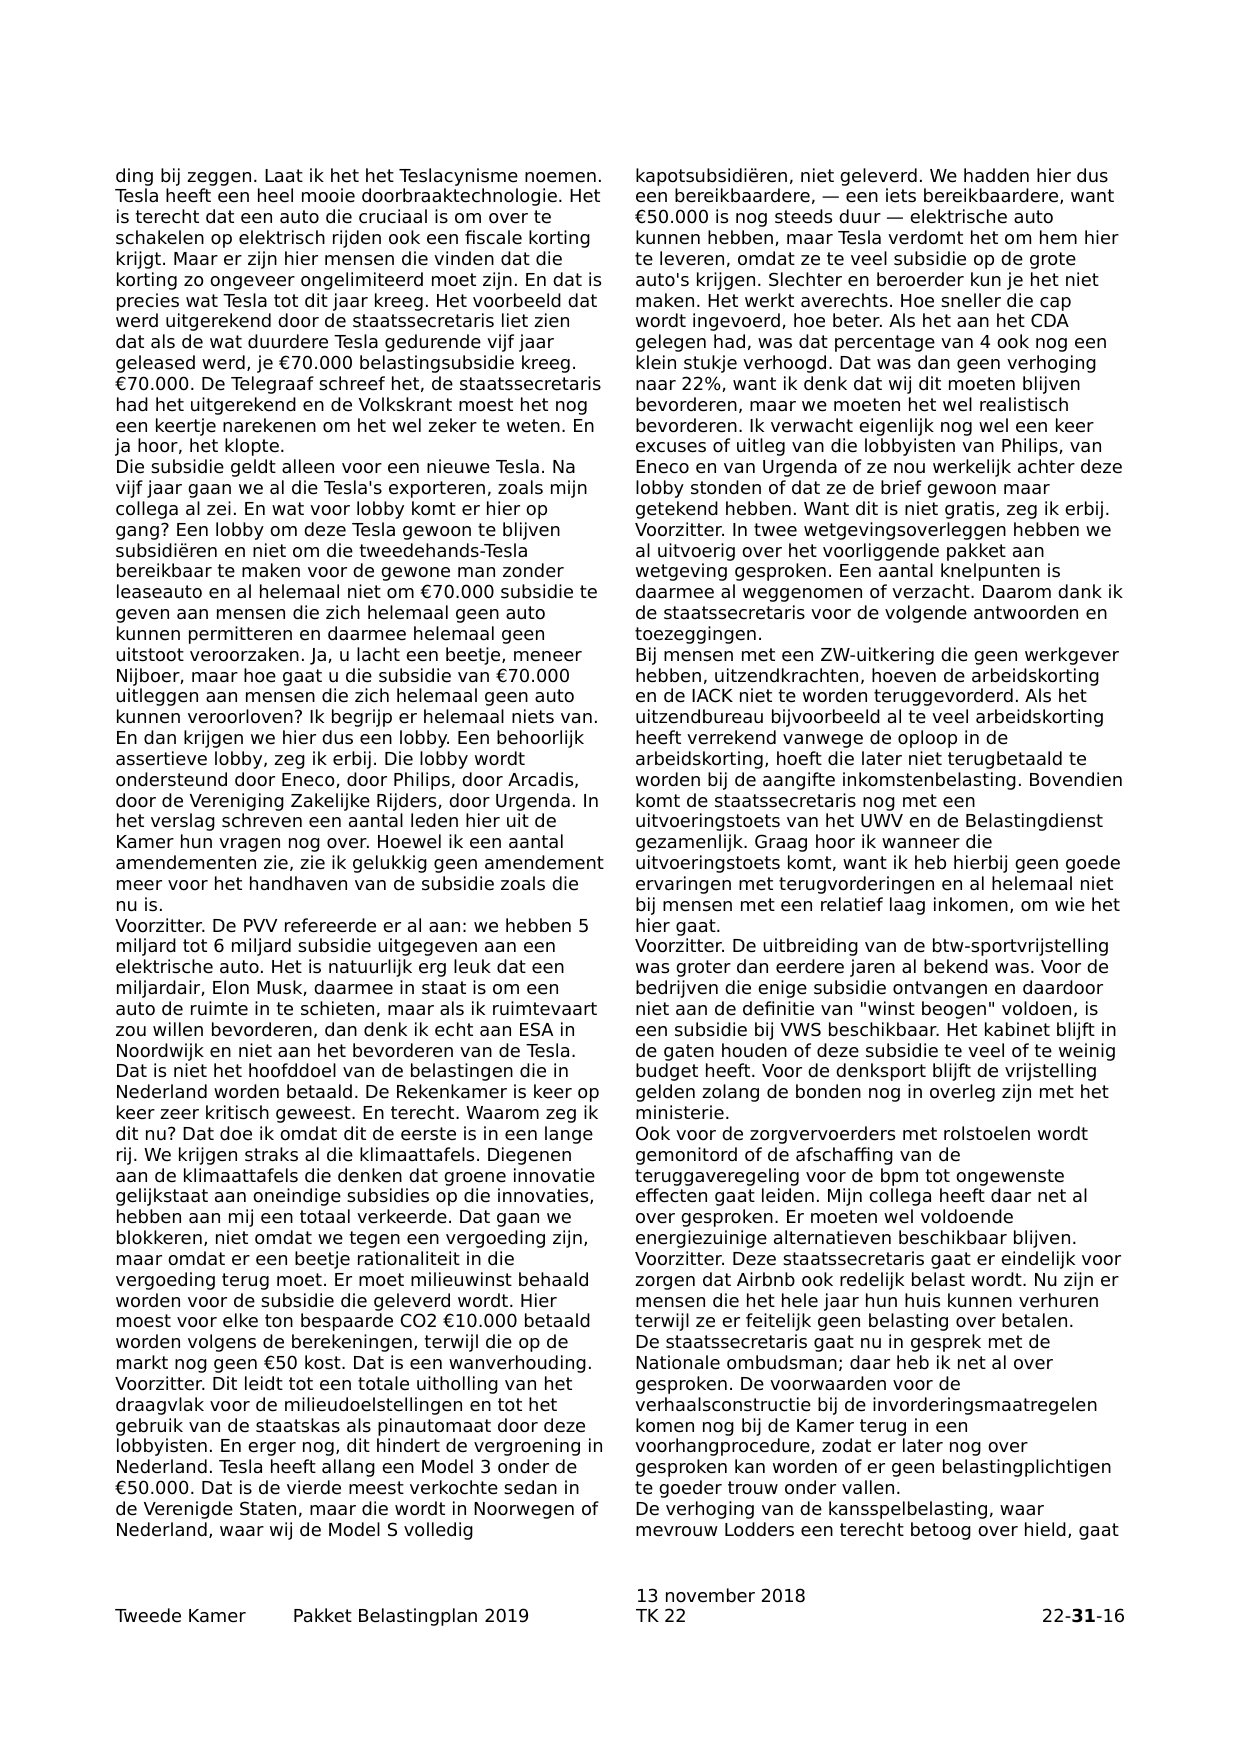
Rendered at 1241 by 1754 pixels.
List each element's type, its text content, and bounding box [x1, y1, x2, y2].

text De verhoging van de kansspelbelasting, waar mevrouw Lodders een terecht betoog over hield, gaat [635, 1499, 1125, 1540]
text De staatssecretaris gaat nu in gesprek met de Nationale ombudsman; daar heb ik net al over gesproken. De voorwaarden voor de verhaalsconstructie bij de invorderingsmaatregelen komen nog bij de Kamer terug in een voorhangprocedure, zodat er later nog over gesproken kan worden of er geen belastingplichtigen te goeder trouw onder vallen. [635, 1332, 1125, 1499]
text Voorzitter. Deze staatssecretaris gaat er eindelijk voor zorgen dat Airbnb ook redelijk belast wordt. Nu zijn er mensen die het hele jaar hun huis kunnen verhuren terwijl ze er feitelijk geen belasting over betalen. [635, 1249, 1125, 1332]
text Bij mensen met een ZW-uitkering die geen werkgever hebben, uitzendkrachten, hoeven de arbeidskorting en de IACK niet te worden teruggevorderd. Als het uitzendbureau bijvoorbeeld al te veel arbeidskorting heeft verrekend vanwege de oploop in de arbeidskorting, hoeft die later niet terugbetaald te worden bij de aangifte inkomstenbelasting. Bovendien komt de staatssecretaris nog met een uitvoeringstoets van het UWV en de Belastingdienst gezamenlijk. Graag hoor ik wanneer die uitvoeringstoets komt, want ik heb hierbij geen goede ervaringen met terugvorderingen en al helemaal niet bij mensen met een relatief laag inkomen, om wie het hier gaat. [635, 644, 1125, 936]
text kapotsubsidiëren, niet geleverd. We hadden hier dus een bereikbaardere, — een iets bereikbaardere, want €50.000 is nog steeds duur — elektrische auto kunnen hebben, maar Tesla verdomt het om hem hier te leveren, omdat ze te veel subsidie op de grote auto's krijgen. Slechter en beroerder kun je het niet maken. Het werkt averechts. Hoe sneller die cap wordt ingevoerd, hoe beter. Als het aan het CDA gelegen had, was dat percentage van 4 ook nog een klein stukje verhoogd. Dat was dan geen verhoging naar 22%, want ik denk dat wij dit moeten blijven bevorderen, maar we moeten het wel realistisch bevorderen. Ik verwacht eigenlijk nog wel een keer excuses of uitleg van die lobbyisten van Philips, van Eneco en van Urgenda of ze nou werkelijk achter deze lobby stonden of dat ze de brief gewoon maar getekend hebben. Want dit is niet gratis, zeg ik erbij. [635, 165, 1125, 519]
text ding bij zeggen. Laat ik het het Teslacynisme noemen. Tesla heeft een heel mooie doorbraaktechnologie. Het is terecht dat een auto die cruciaal is om over te schakelen op elektrisch rijden ook een fiscale korting krijgt. Maar er zijn hier mensen die vinden dat die korting zo ongeveer ongelimiteerd moet zijn. En dat is precies wat Tesla tot dit jaar kreeg. Het voorbeeld dat werd uitgerekend door de staatssecretaris liet zien dat als de wat duurdere Tesla gedurende vijf jaar geleased werd, je €70.000 belastingsubsidie kreeg. €70.000. De Telegraaf schreef het, de staatssecretaris had het uitgerekend en de Volkskrant moest het nog een keertje narekenen om het wel zeker te weten. En ja hoor, het klopte. [115, 165, 605, 457]
text Voorzitter. In twee wetgevingsoverleggen hebben we al uitvoerig over het voorliggende pakket aan wetgeving gesproken. Een aantal knelpunten is daarmee al weggenomen of verzacht. Daarom dank ik de staatssecretaris voor de volgende antwoorden en toezeggingen. [635, 519, 1125, 644]
text Ook voor de zorgvervoerders met rolstoelen wordt gemonitord of de afschaffing van de teruggaveregeling voor de bpm tot ongewenste effecten gaat leiden. Mijn collega heeft daar net al over gesproken. Er moeten wel voldoende energiezuinige alternatieven beschikbaar blijven. [635, 1124, 1125, 1249]
text Voorzitter. De PVV refereerde er al aan: we hebben 5 miljard tot 6 miljard subsidie uitgegeven aan een elektrische auto. Het is natuurlijk erg leuk dat een miljardair, Elon Musk, daarmee in staat is om een auto de ruimte in te schieten, maar als ik ruimtevaart zou willen bevorderen, dan denk ik echt aan ESA in Noordwijk en niet aan het bevorderen van de Tesla. Dat is niet het hoofddoel van de belastingen die in Nederland worden betaald. De Rekenkamer is keer op keer zeer kritisch geweest. En terecht. Waarom zeg ik dit nu? Dat doe ik omdat dit de eerste is in een lange rij. We krijgen straks al die klimaattafels. Diegenen aan de klimaattafels die denken dat groene innovatie gelijkstaat aan oneindige subsidies op die innovaties, hebben aan mij een totaal verkeerde. Dat gaan we blokkeren, niet omdat we tegen een vergoeding zijn, maar omdat er een beetje rationaliteit in die vergoeding terug moet. Er moet milieuwinst behaald worden voor de subsidie die geleverd wordt. Hier moest voor elke ton bespaarde CO2 €10.000 betaald worden volgens de berekeningen, terwijl die op de markt nog geen €50 kost. Dat is een wanverhouding. [115, 915, 605, 1374]
text Voorzitter. De uitbreiding van de btw-sportvrijstelling was groter dan eerdere jaren al bekend was. Voor de bedrijven die enige subsidie ontvangen en daardoor niet aan de definitie van "winst beogen" voldoen, is een subsidie bij VWS beschikbaar. Het kabinet blijft in de gaten houden of deze subsidie te veel of te weinig budget heeft. Voor de denksport blijft de vrijstelling gelden zolang de bonden nog in overleg zijn met het ministerie. [635, 936, 1125, 1124]
text Voorzitter. Dit leidt tot een totale uitholling van het draagvlak voor de milieudoelstellingen en tot het gebruik van de staatskas als pinautomaat door deze lobbyisten. En erger nog, dit hindert de vergroening in Nederland. Tesla heeft allang een Model 3 onder de €50.000. Dat is de vierde meest verkochte sedan in de Verenigde Staten, maar die wordt in Noorwegen of Nederland, waar wij de Model S volledig [115, 1374, 605, 1540]
text En dan krijgen we hier dus een lobby. Een behoorlijk assertieve lobby, zeg ik erbij. Die lobby wordt ondersteund door Eneco, door Philips, door Arcadis, door de Vereniging Zakelijke Rijders, door Urgenda. In het verslag schreven een aantal leden hier uit de Kamer hun vragen nog over. Hoewel ik een aantal amendementen zie, zie ik gelukkig geen amendement meer voor het handhaven van de subsidie zoals die nu is. [115, 728, 605, 915]
text Die subsidie geldt alleen voor een nieuwe Tesla. Na vijf jaar gaan we al die Tesla's exporteren, zoals mijn collega al zei. En wat voor lobby komt er hier op gang? Een lobby om deze Tesla gewoon te blijven subsidiëren en niet om die tweedehands-Tesla bereikbaar te maken voor de gewone man zonder leaseauto en al helemaal niet om €70.000 subsidie te geven aan mensen die zich helemaal geen auto kunnen permitteren en daarmee helemaal geen uitstoot veroorzaken. Ja, u lacht een beetje, meneer Nijboer, maar hoe gaat u die subsidie van €70.000 uitleggen aan mensen die zich helemaal geen auto kunnen veroorloven? Ik begrijp er helemaal niets van. [115, 457, 605, 728]
